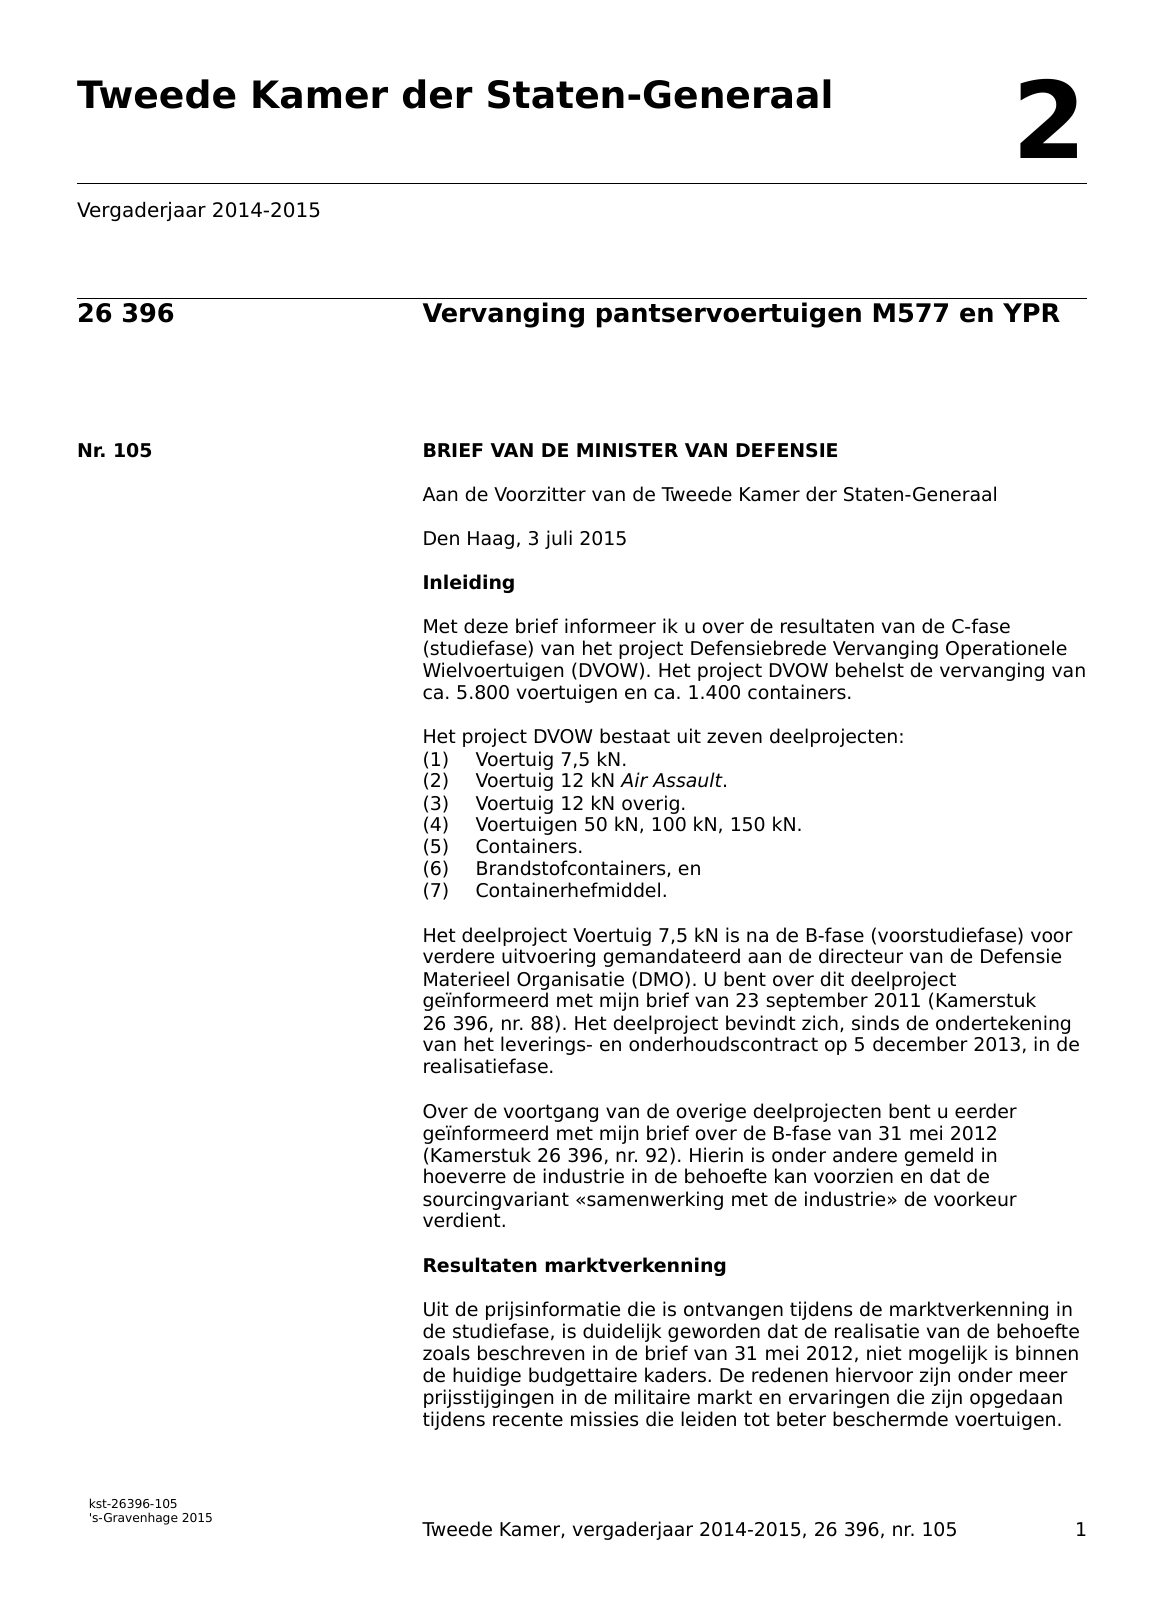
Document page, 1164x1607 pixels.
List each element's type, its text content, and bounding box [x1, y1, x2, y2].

subtitle Nr. 105 BRIEF VAN DE MINISTER VAN DEFENSIE [77, 440, 1087, 462]
text Uit de prijsinformatie die is ontvangen tijdens de marktverkenning in de studiefase, is duidelijk geworden dat de realisatie van de behoefte zoals beschreven in de brief van 31 mei 2012, niet mogelijk is binnen de huidige budgettaire kaders. De redenen hiervoor zijn onder meer prijsstijgingen in de militaire markt en ervaringen die zijn opgedaan tijdens recente missies die leiden tot beter beschermde voertuigen. [422, 1299, 1087, 1431]
text (1) Voertuig 7,5 kN. [422, 748, 1087, 770]
text (7) Containerhefmiddel. [422, 880, 1087, 902]
subtitle Inleiding [422, 572, 1087, 594]
table_cell Vergaderjaar 2014-2015 [77, 184, 1087, 298]
text (3) Voertuig 12 kN overig. [422, 792, 1087, 814]
text Over de voortgang van de overige deelprojecten bent u eerder geïnformeerd met mijn brief over de B-fase van 31 mei 2012 (Kamerstuk 26 396, nr. 92). Hierin is onder andere gemeld in hoeverre de industrie in de behoefte kan voorzien en dat de sourcingvariant «samenwerking met de industrie» de voorkeur verdient. [422, 1101, 1087, 1232]
text Met deze brief informeer ik u over de resultaten van de C-fase (studiefase) van het project Defensiebrede Vervanging Operationele Wielvoertuigen (DVOW). Het project DVOW behelst de vervanging van ca. 5.800 voertuigen en ca. 1.400 containers. [422, 616, 1087, 704]
text (5) Containers. [422, 836, 1087, 858]
text (2) Voertuig 12 kN Air Assault. [422, 770, 1087, 792]
text (6) Brandstofcontainers, en [422, 858, 1087, 880]
text Het project DVOW bestaat uit zeven deelprojecten: [422, 726, 1087, 748]
subtitle 26 396 Vervanging pantservoertuigen M577 en YPR [77, 299, 1087, 329]
text Den Haag, 3 juli 2015 [422, 528, 1087, 550]
subtitle Resultaten marktverkenning [422, 1254, 1087, 1277]
text 's-Gravenhage 2015 [88, 1511, 323, 1525]
text Aan de Voorzitter van de Tweede Kamer der Staten-Generaal [422, 484, 1087, 506]
text (4) Voertuigen 50 kN, 100 kN, 150 kN. [422, 814, 1087, 836]
table_header Tweede Kamer der Staten-Generaal [77, 59, 886, 183]
table_header 2 [886, 59, 1087, 183]
text Het deelproject Voertuig 7,5 kN is na de B-fase (voorstudiefase) voor verdere uitvoering gemandateerd aan de directeur van de Defensie Materieel Organisatie (DMO). U bent over dit deelproject geïnformeerd met mijn brief van 23 september 2011 (Kamerstuk 26 396, nr. 88). Het deelproject bevindt zich, sinds de ondertekening van het leverings- en onderhoudscontract op 5 december 2013, in de realisatiefase. [422, 924, 1087, 1078]
text kst-26396-105 [88, 1497, 323, 1511]
